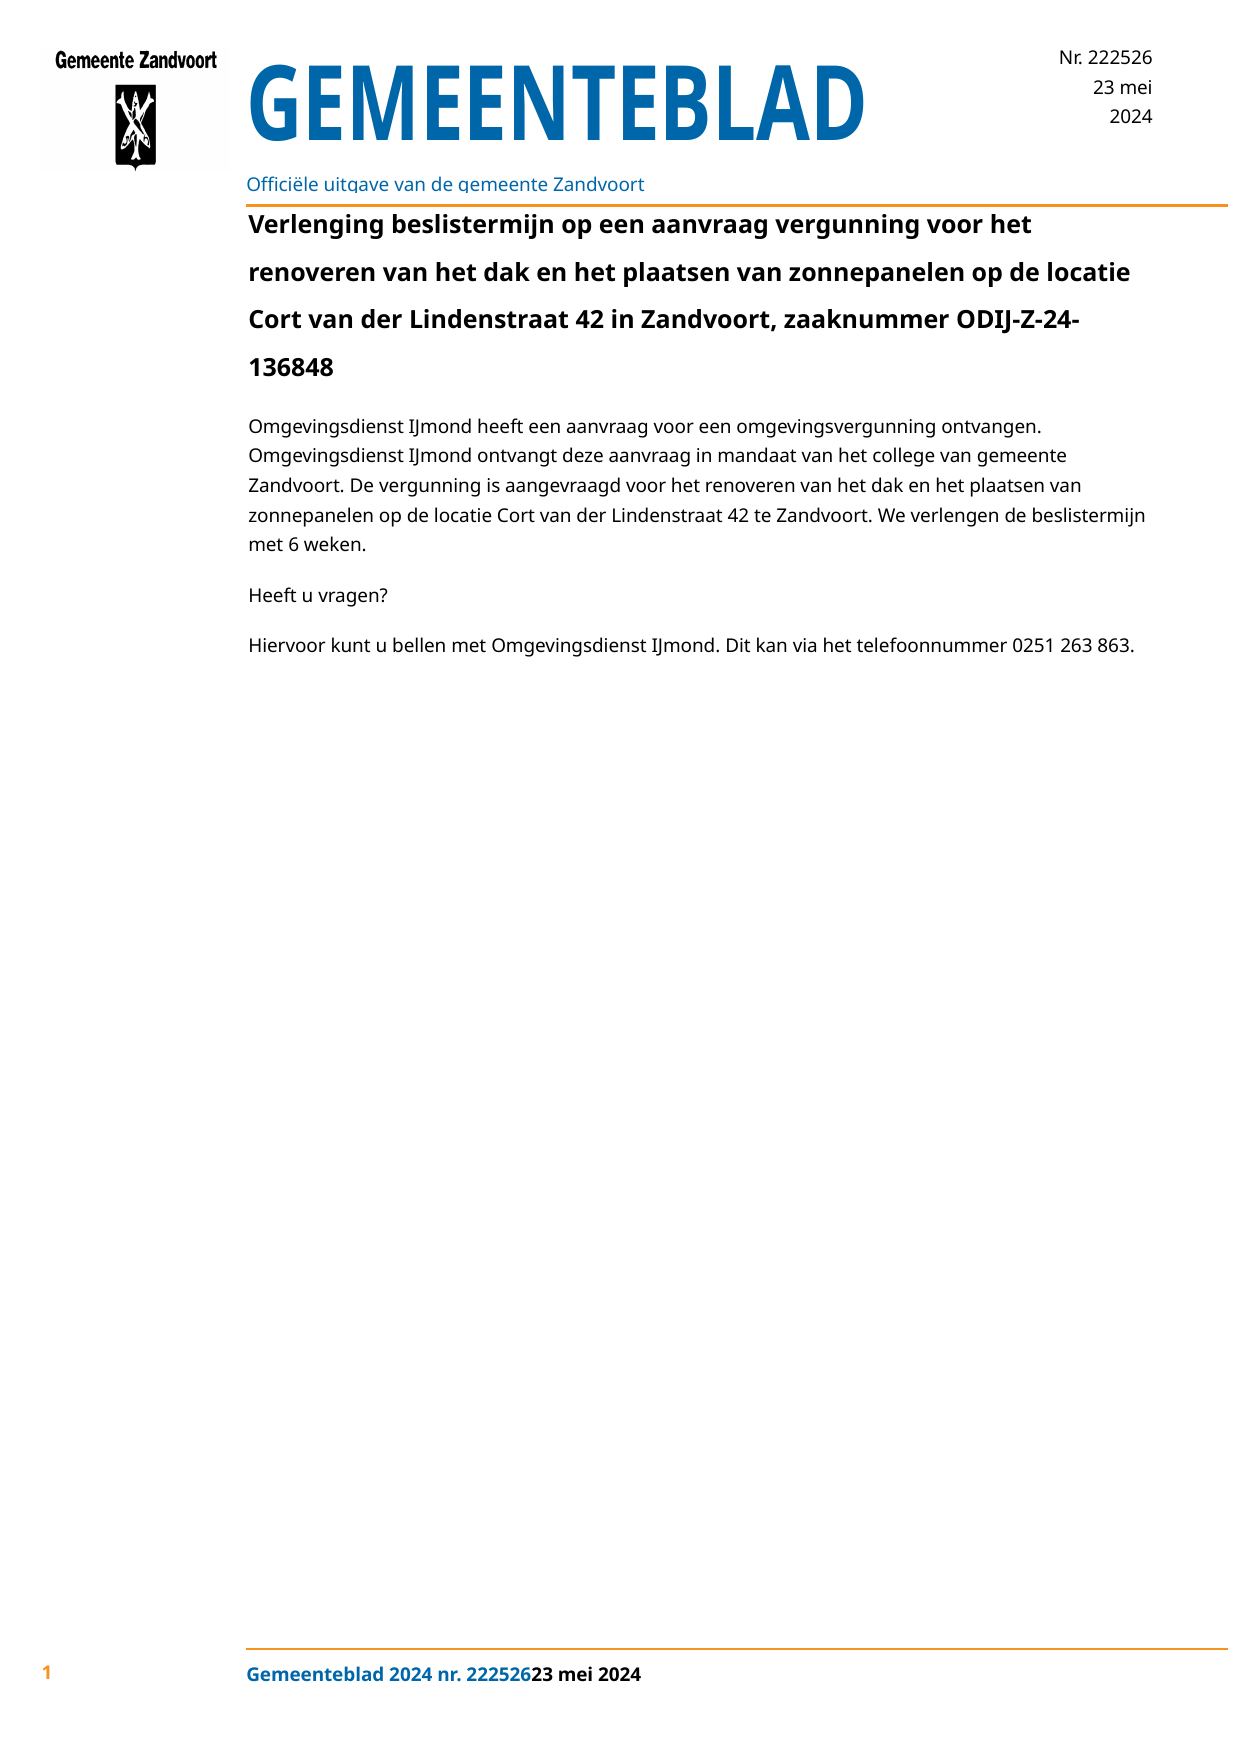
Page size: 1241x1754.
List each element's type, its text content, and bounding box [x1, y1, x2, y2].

picture [41, 47, 231, 172]
text Omgevingsdienst IJmond heeft een aanvraag voor een omgevingsvergunning ontvangen. Omgevingsdienst IJmond ontvangt deze aanvraag in mandaat van het college van gemeente Zandvoort. De vergunning is aangevraagd voor het renoveren van het dak en het plaatsen van zonnepanelen op de locatie Cort van der Lindenstraat 42 te Zandvoort. We verlengen de beslistermijn met 6 weken. [248, 413, 1152, 557]
text Verlenging beslistermijn op een aanvraag vergunning voor het renoveren van het dak en het plaatsen van zonnepanelen op de locatie Cort van der Lindenstraat 42 in Zandvoort, zaaknummer ODIJ-Z-24-136848 [248, 207, 1152, 384]
text Hiervoor kunt u bellen met Omgevingsdienst IJmond. Dit kan via het telefoonnummer 0251 263 863. [248, 632, 1152, 658]
text Heeft u vragen? [248, 582, 1152, 608]
